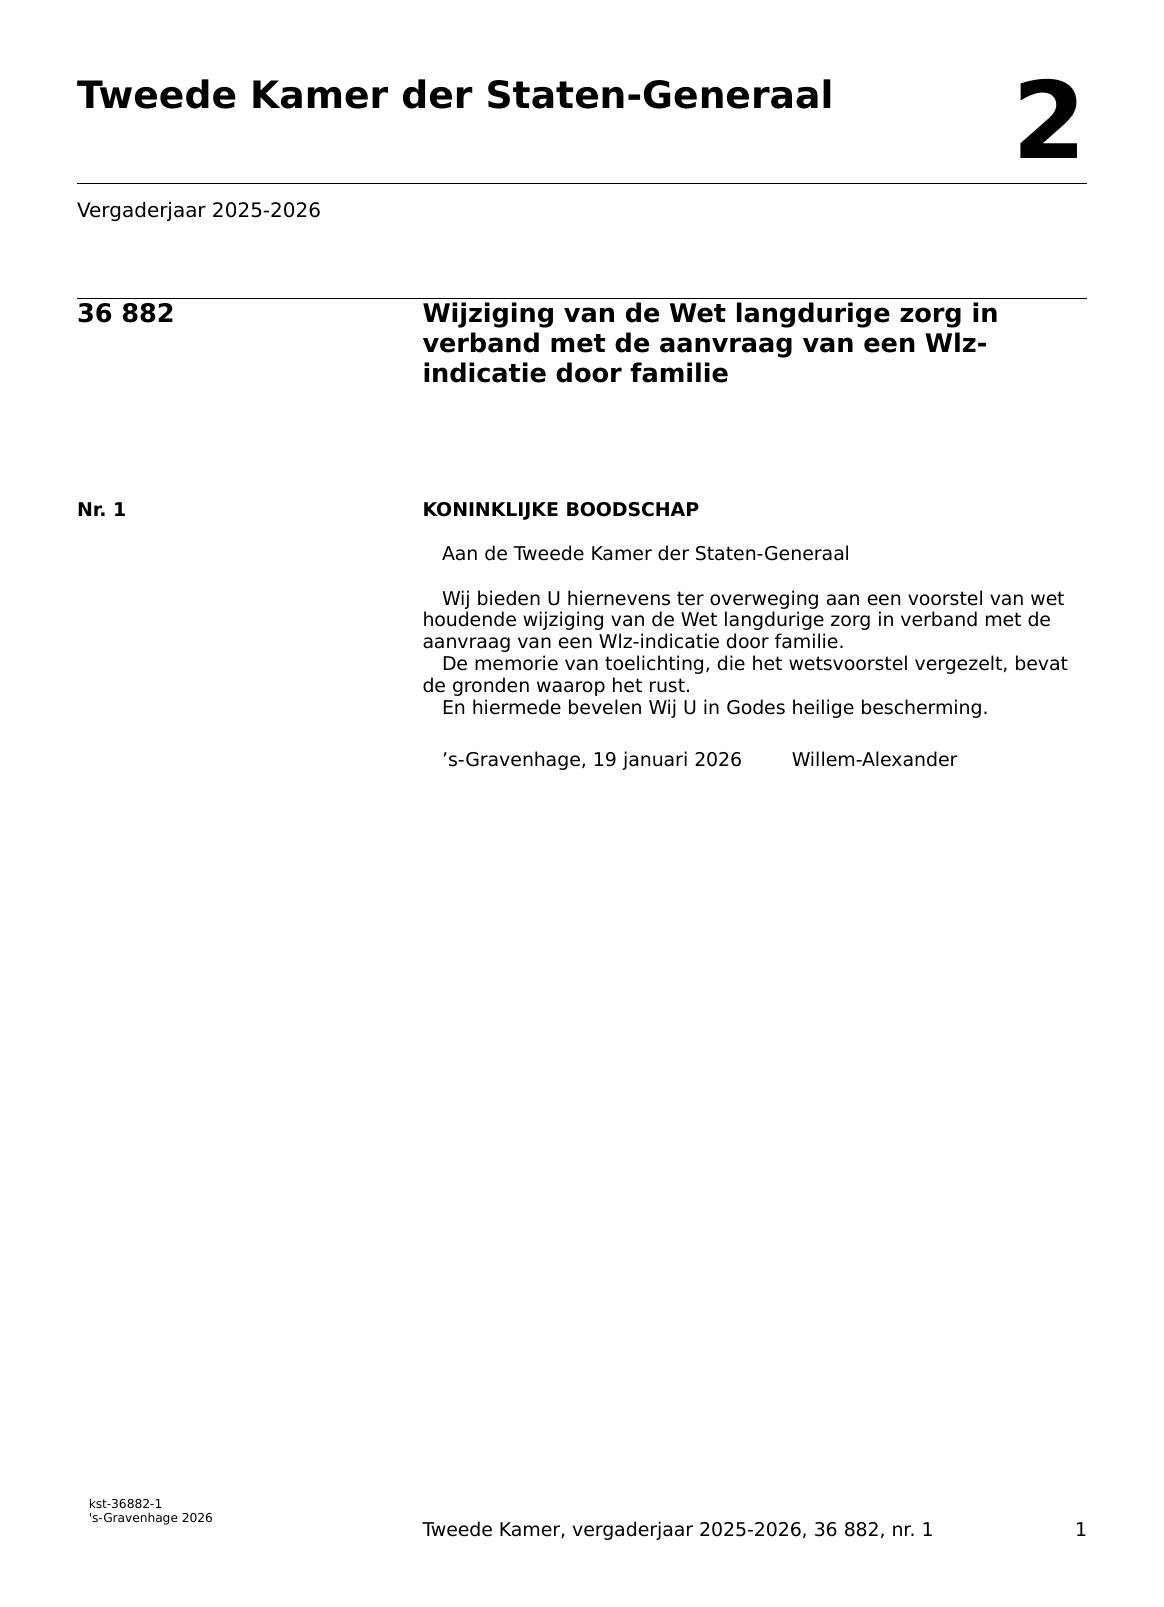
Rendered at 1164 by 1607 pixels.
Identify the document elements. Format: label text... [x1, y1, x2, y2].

text En hiermede bevelen Wij U in Godes heilige bescherming. [422, 697, 1087, 719]
subtitle Nr. 1 KONINKLIJKE BOODSCHAP [77, 499, 1087, 521]
text ’s-Gravenhage, 19 januari 2026 Willem-Alexander [422, 749, 1087, 771]
text 's-Gravenhage 2026 [88, 1511, 323, 1525]
text kst-36882-1 [88, 1497, 323, 1511]
text De memorie van toelichting, die het wetsvoorstel vergezelt, bevat de gronden waarop het rust. [422, 653, 1087, 697]
table_header Tweede Kamer der Staten-Generaal [77, 59, 886, 183]
text Aan de Tweede Kamer der Staten-Generaal [422, 543, 1087, 565]
subtitle 36 882 Wijziging van de Wet langdurige zorg in verband met de aanvraag van een Wlz-indicatie door familie [77, 299, 1087, 388]
text Wij bieden U hiernevens ter overweging aan een voorstel van wet houdende wijziging van de Wet langdurige zorg in verband met de aanvraag van een Wlz-indicatie door familie. [422, 587, 1087, 653]
table_cell Vergaderjaar 2025-2026 [77, 184, 1087, 298]
table_header 2 [886, 59, 1087, 183]
